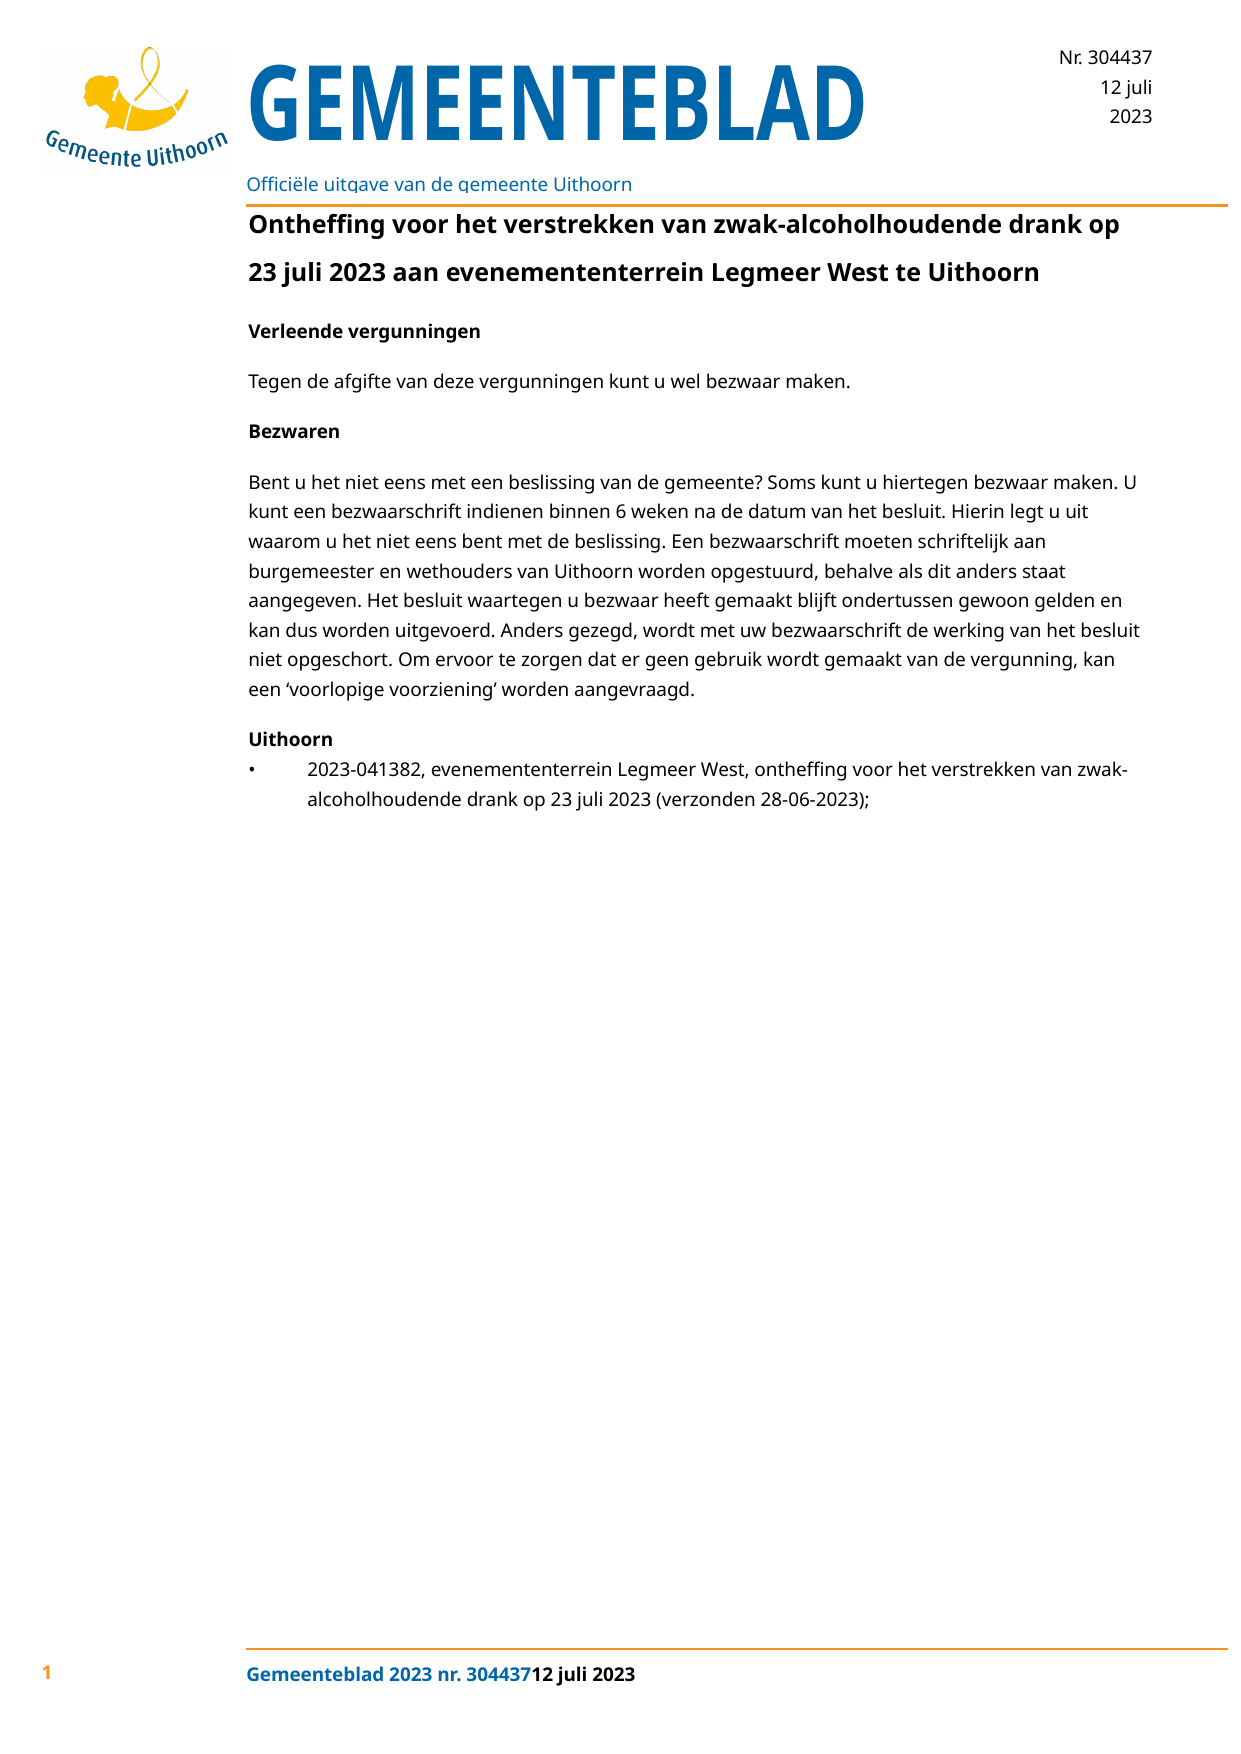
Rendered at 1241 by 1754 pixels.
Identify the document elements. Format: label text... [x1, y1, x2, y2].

list 2023-041382, evenemententerrein Legmeer West, ontheffing voor het verstrekken van zwak-alcoholhoudende drank op 23 juli 2023 (verzonden 28-06-2023); [248, 756, 1152, 812]
text Bezwaren [248, 419, 1152, 444]
text Verleende vergunningen [248, 318, 1152, 344]
text Ontheffing voor het verstrekken van zwak-alcoholhoudende drank op 23 juli 2023 aan evenemententerrein Legmeer West te Uithoorn [248, 207, 1152, 288]
text Tegen de afgifte van deze vergunningen kunt u wel bezwaar maken. [248, 368, 1152, 394]
text Bent u het niet eens met een beslissing van de gemeente? Soms kunt u hiertegen bezwaar maken. U kunt een bezwaarschrift indienen binnen 6 weken na de datum van het besluit. Hierin legt u uit waarom u het niet eens bent met de beslissing. Een bezwaarschrift moeten schriftelijk aan burgemeester en wethouders van Uithoorn worden opgestuurd, behalve als dit anders staat aangegeven. Het besluit waartegen u bezwaar heeft gemaakt blijft ondertussen gewoon gelden en kan dus worden uitgevoerd. Anders gezegd, wordt met uw bezwaarschrift de werking van het besluit niet opgeschort. Om ervoor te zorgen dat er geen gebruik wordt gemaakt van de vergunning, kan een ‘voorlopige voorziening’ worden aangevraagd. [248, 469, 1152, 702]
text Uithoorn [248, 727, 1152, 752]
picture [41, 47, 231, 172]
